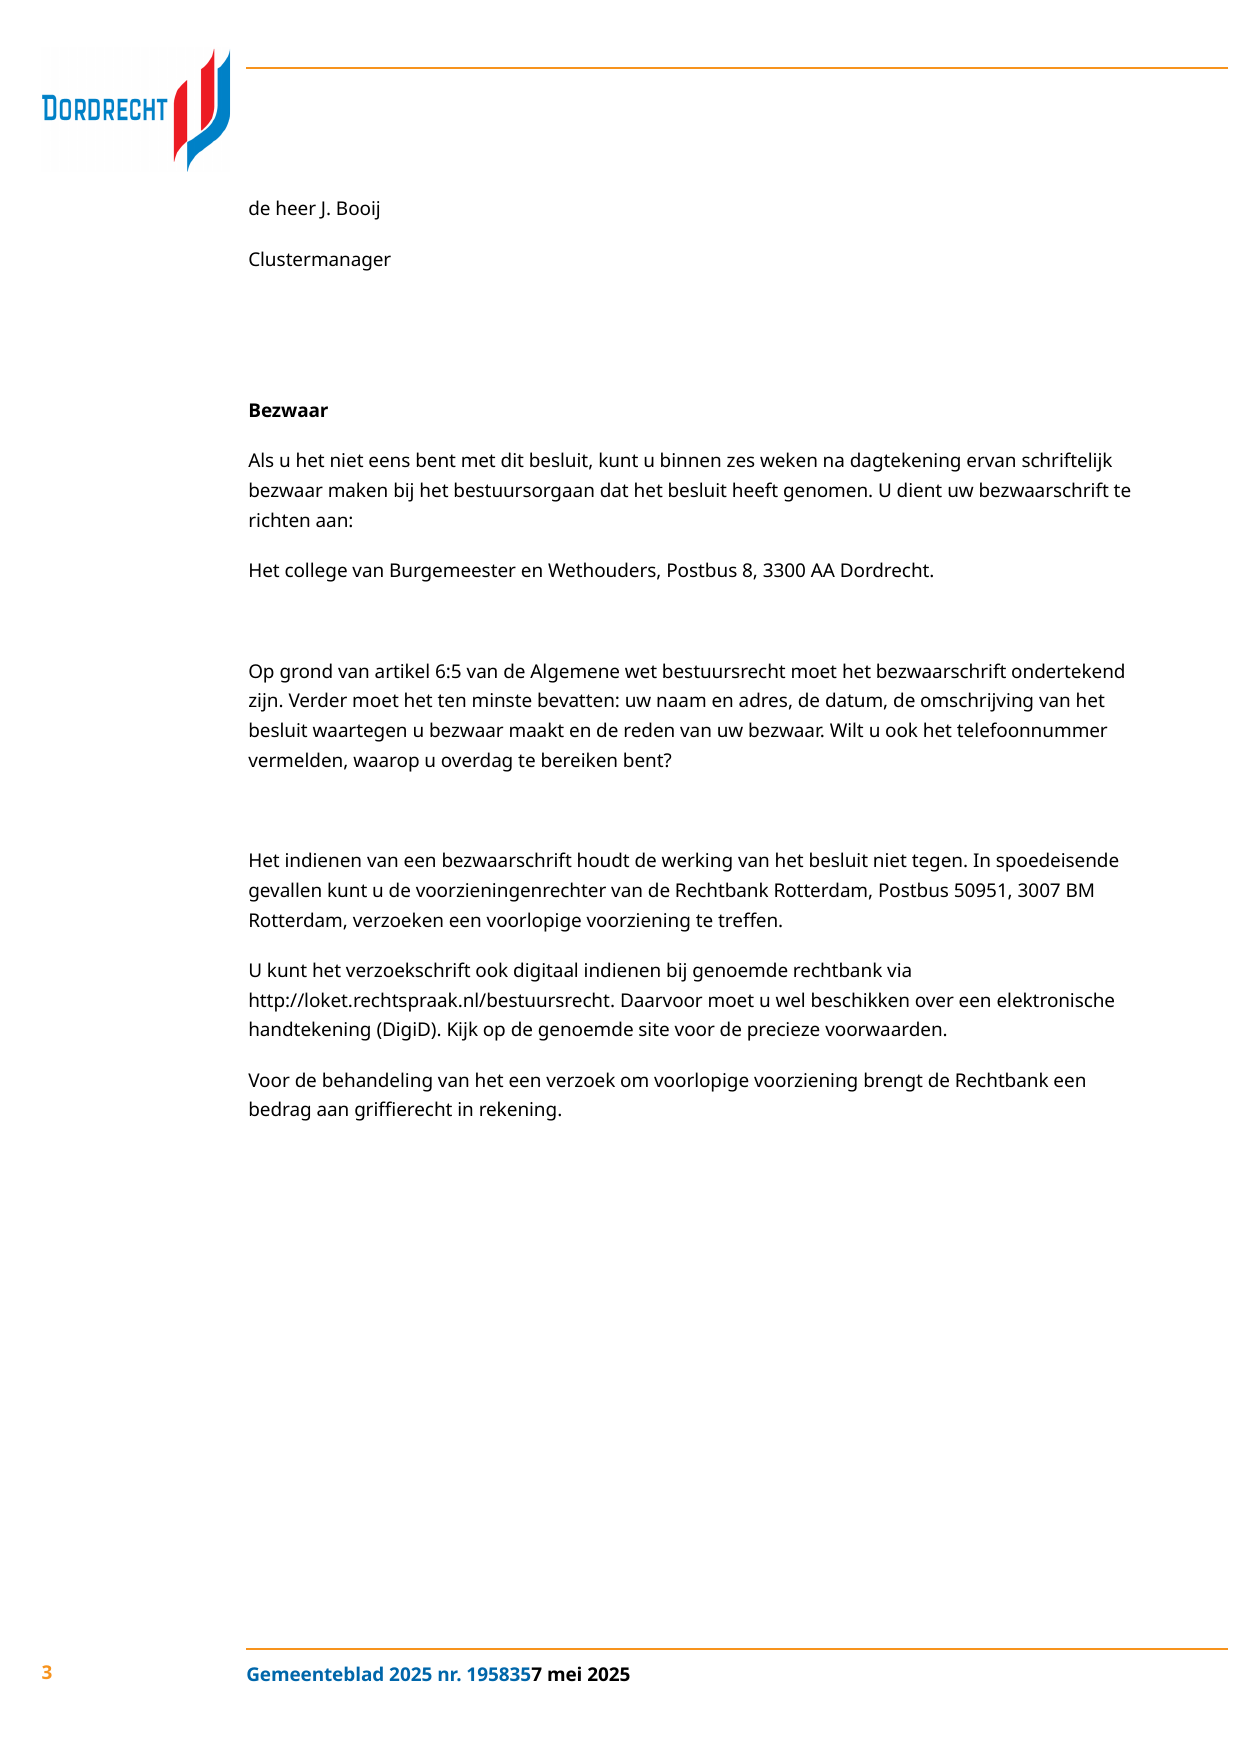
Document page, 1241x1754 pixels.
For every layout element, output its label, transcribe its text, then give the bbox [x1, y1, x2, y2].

text Het indienen van een bezwaarschrift houdt de werking van het besluit niet tegen. In spoedeisende gevallen kunt u de voorzieningenrechter van de Rechtbank Rotterdam, Postbus 50951, 3007 BM Rotterdam, verzoeken een voorlopige voorziening te treffen. [248, 848, 1152, 933]
picture [41, 47, 231, 172]
text Clustermanager [248, 246, 1152, 272]
text Bezwaar [248, 397, 1152, 423]
text Het college van Burgemeester en Wethouders, Postbus 8, 3300 AA Dordrecht. [248, 557, 1152, 583]
text U kunt het verzoekschrift ook digitaal indienen bij genoemde rechtbank via http://loket.rechtspraak.nl/bestuursrecht. Daarvoor moet u wel beschikken over een elektronische handtekening (DigiD). Kijk op de genoemde site voor de precieze voorwaarden. [248, 957, 1152, 1042]
text de heer J. Booij [248, 196, 1152, 221]
text Voor de behandeling van het een verzoek om voorlopige voorziening brengt de Rechtbank een bedrag aan griffierecht in rekening. [248, 1067, 1152, 1122]
text Als u het niet eens bent met dit besluit, kunt u binnen zes weken na dagtekening ervan schriftelijk bezwaar maken bij het bestuursorgaan dat het besluit heeft genomen. U dient uw bezwaarschrift te richten aan: [248, 448, 1152, 533]
text Op grond van artikel 6:5 van de Algemene wet bestuursrecht moet het bezwaarschrift ondertekend zijn. Verder moet het ten minste bevatten: uw naam en adres, de datum, de omschrijving van het besluit waartegen u bezwaar maakt en de reden van uw bezwaar. Wilt u ook het telefoonnummer vermelden, waarop u overdag te bereiken bent? [248, 658, 1152, 773]
